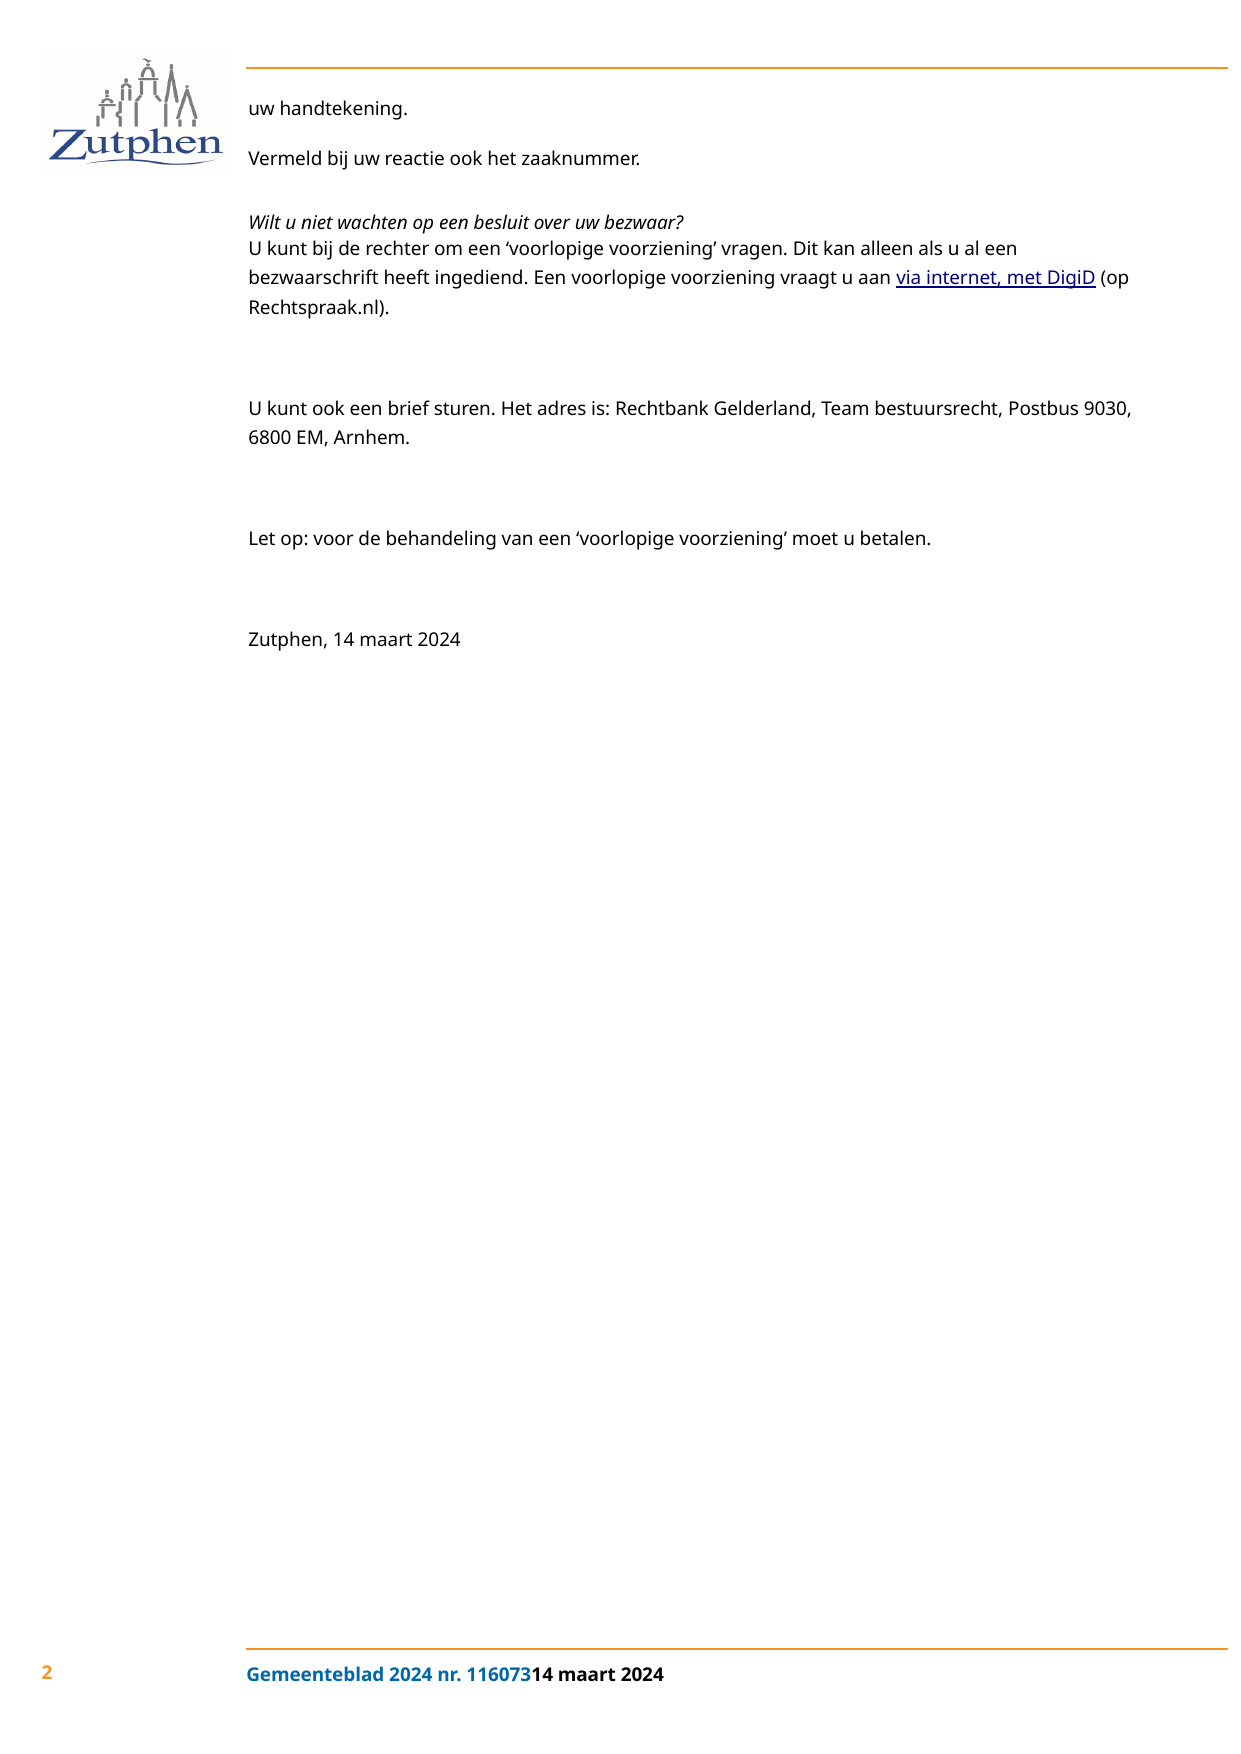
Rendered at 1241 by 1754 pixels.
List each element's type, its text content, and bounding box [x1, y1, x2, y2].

text Wilt u niet wachten op een besluit over uw bezwaar? [248, 209, 1152, 235]
text U kunt ook een brief sturen. Het adres is: Rechtbank Gelderland, Team bestuursrecht, Postbus 9030, 6800 EM, Arnhem. [248, 395, 1152, 450]
text Zutphen, 14 maart 2024 [248, 626, 1152, 652]
picture [41, 47, 231, 172]
text Let op: voor de behandeling van een ‘voorlopige voorziening’ moet u betalen. [248, 525, 1152, 551]
text Vermeld bij uw reactie ook het zaaknummer. [248, 145, 1152, 171]
text U kunt bij de rechter om een ‘voorlopige voorziening’ vragen. Dit kan alleen als u al een bezwaarschrift heeft ingediend. Een voorlopige voorziening vraagt u aan via internet, met DigiD (op Rechtspraak.nl). [248, 235, 1152, 320]
text uw handtekening. [248, 95, 1152, 121]
